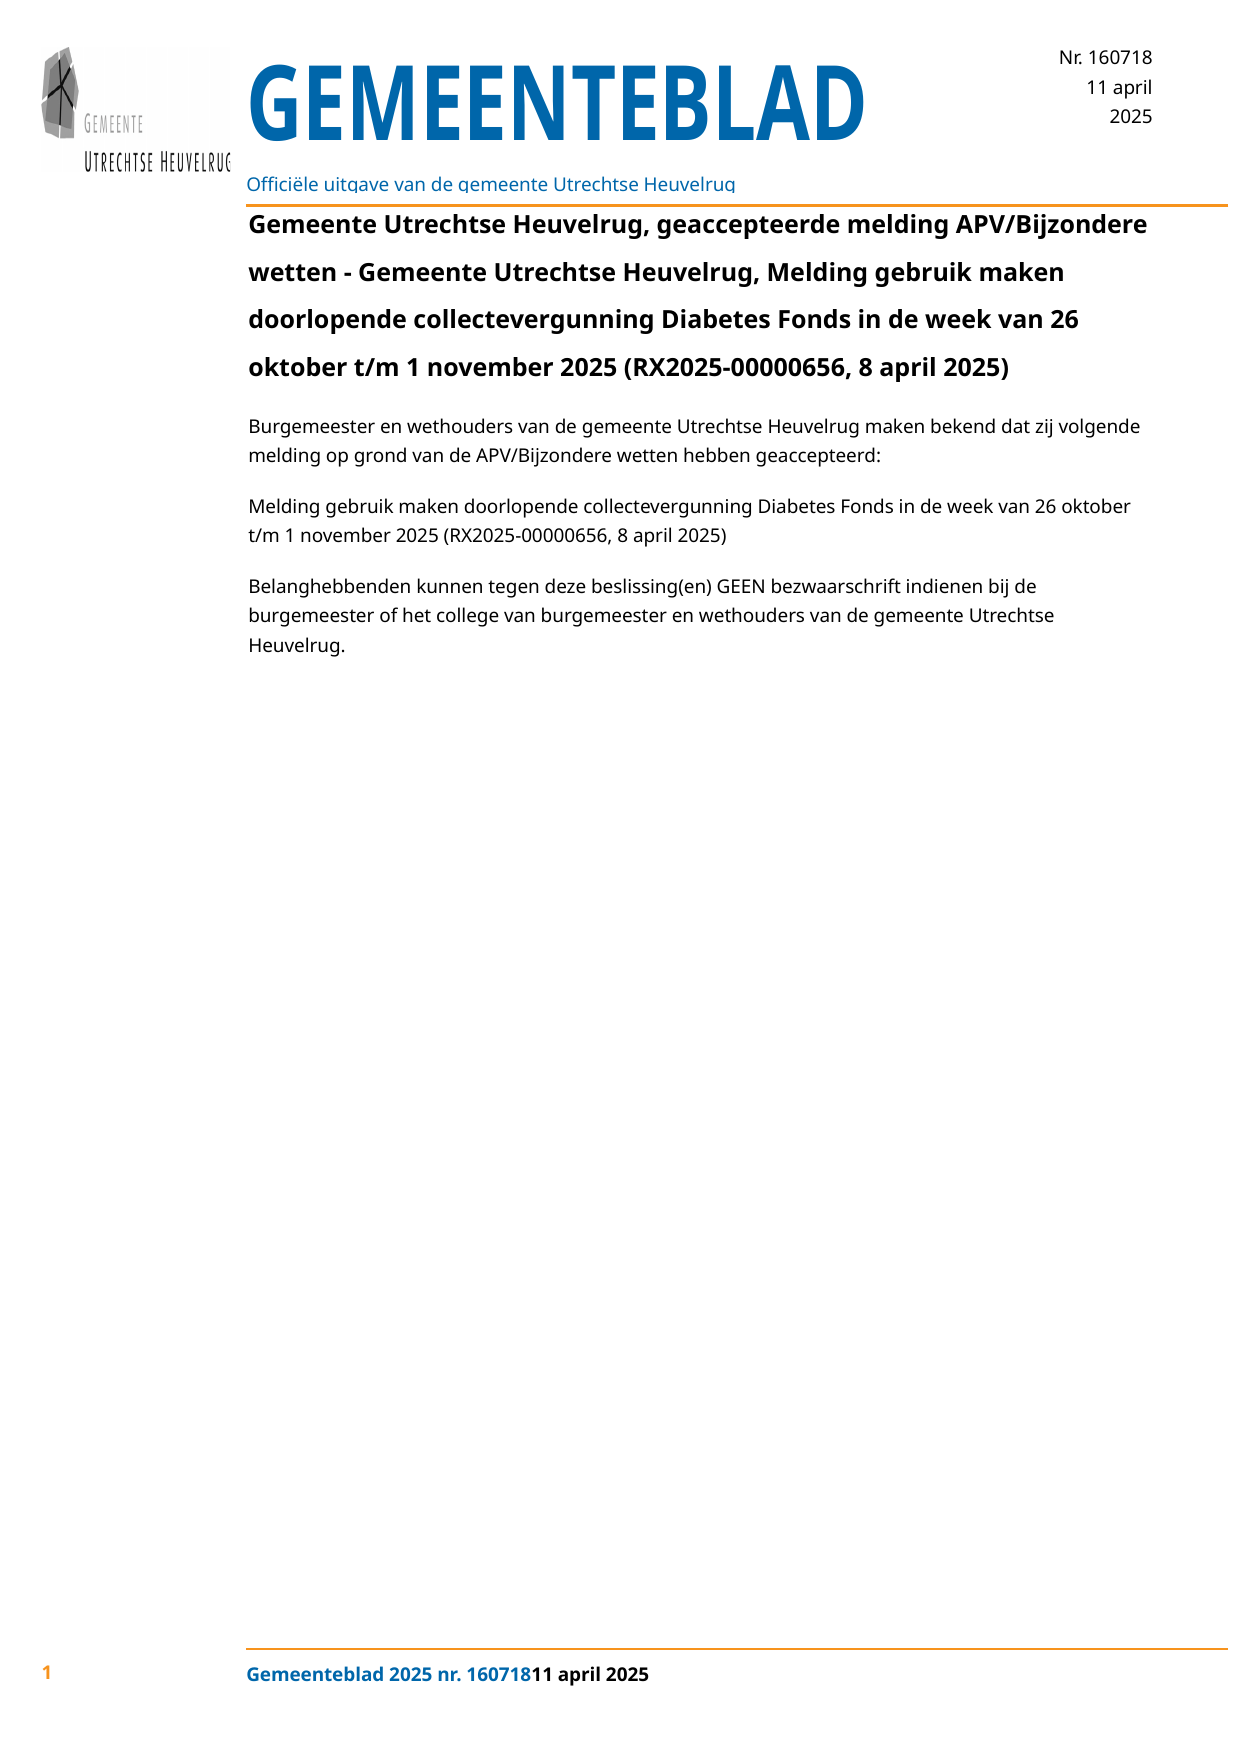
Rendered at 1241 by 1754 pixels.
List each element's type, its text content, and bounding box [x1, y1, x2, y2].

text Melding gebruik maken doorlopende collectevergunning Diabetes Fonds in de week van 26 oktober t/m 1 november 2025 (RX2025-00000656, 8 april 2025) [248, 493, 1152, 548]
text Belanghebbenden kunnen tegen deze beslissing(en) GEEN bezwaarschrift indienen bij de burgemeester of het college van burgemeester en wethouders van de gemeente Utrechtse Heuvelrug. [248, 573, 1152, 658]
picture [41, 47, 231, 172]
text Gemeente Utrechtse Heuvelrug, geaccepteerde melding APV/Bijzondere wetten - Gemeente Utrechtse Heuvelrug, Melding gebruik maken doorlopende collectevergunning Diabetes Fonds in de week van 26 oktober t/m 1 november 2025 (RX2025-00000656, 8 april 2025) [248, 207, 1152, 384]
text Burgemeester en wethouders van de gemeente Utrechtse Heuvelrug maken bekend dat zij volgende melding op grond van de APV/Bijzondere wetten hebben geaccepteerd: [248, 413, 1152, 468]
